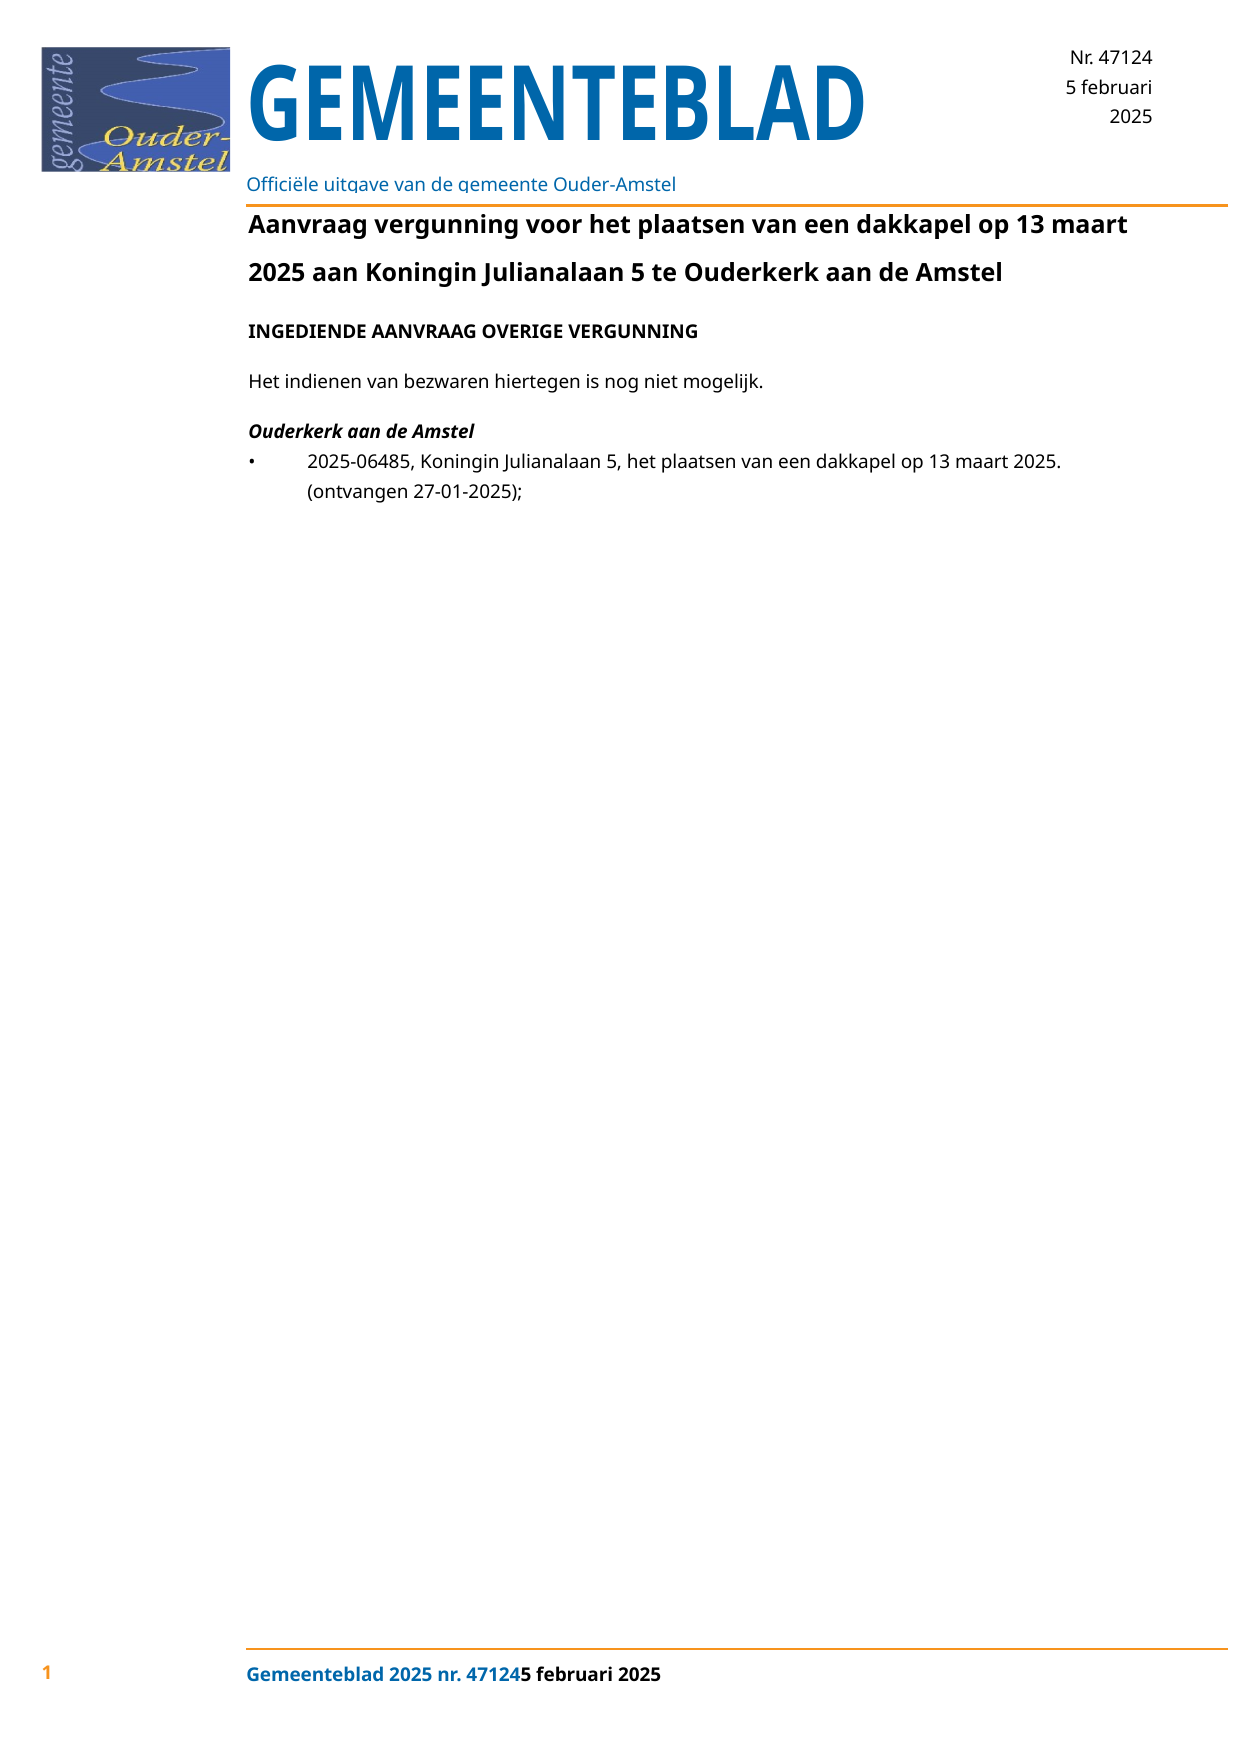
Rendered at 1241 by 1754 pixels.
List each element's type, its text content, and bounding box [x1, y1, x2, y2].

text INGEDIENDE AANVRAAG OVERIGE VERGUNNING [248, 318, 1152, 344]
text Het indienen van bezwaren hiertegen is nog niet mogelijk. [248, 368, 1152, 394]
list 2025-06485, Koningin Julianalaan 5, het plaatsen van een dakkapel op 13 maart 2025. (ontvangen 27-01-2025); [248, 448, 1152, 504]
picture [41, 47, 231, 172]
text Aanvraag vergunning voor het plaatsen van een dakkapel op 13 maart 2025 aan Koningin Julianalaan 5 te Ouderkerk aan de Amstel [248, 207, 1152, 288]
text Ouderkerk aan de Amstel [248, 419, 1152, 444]
